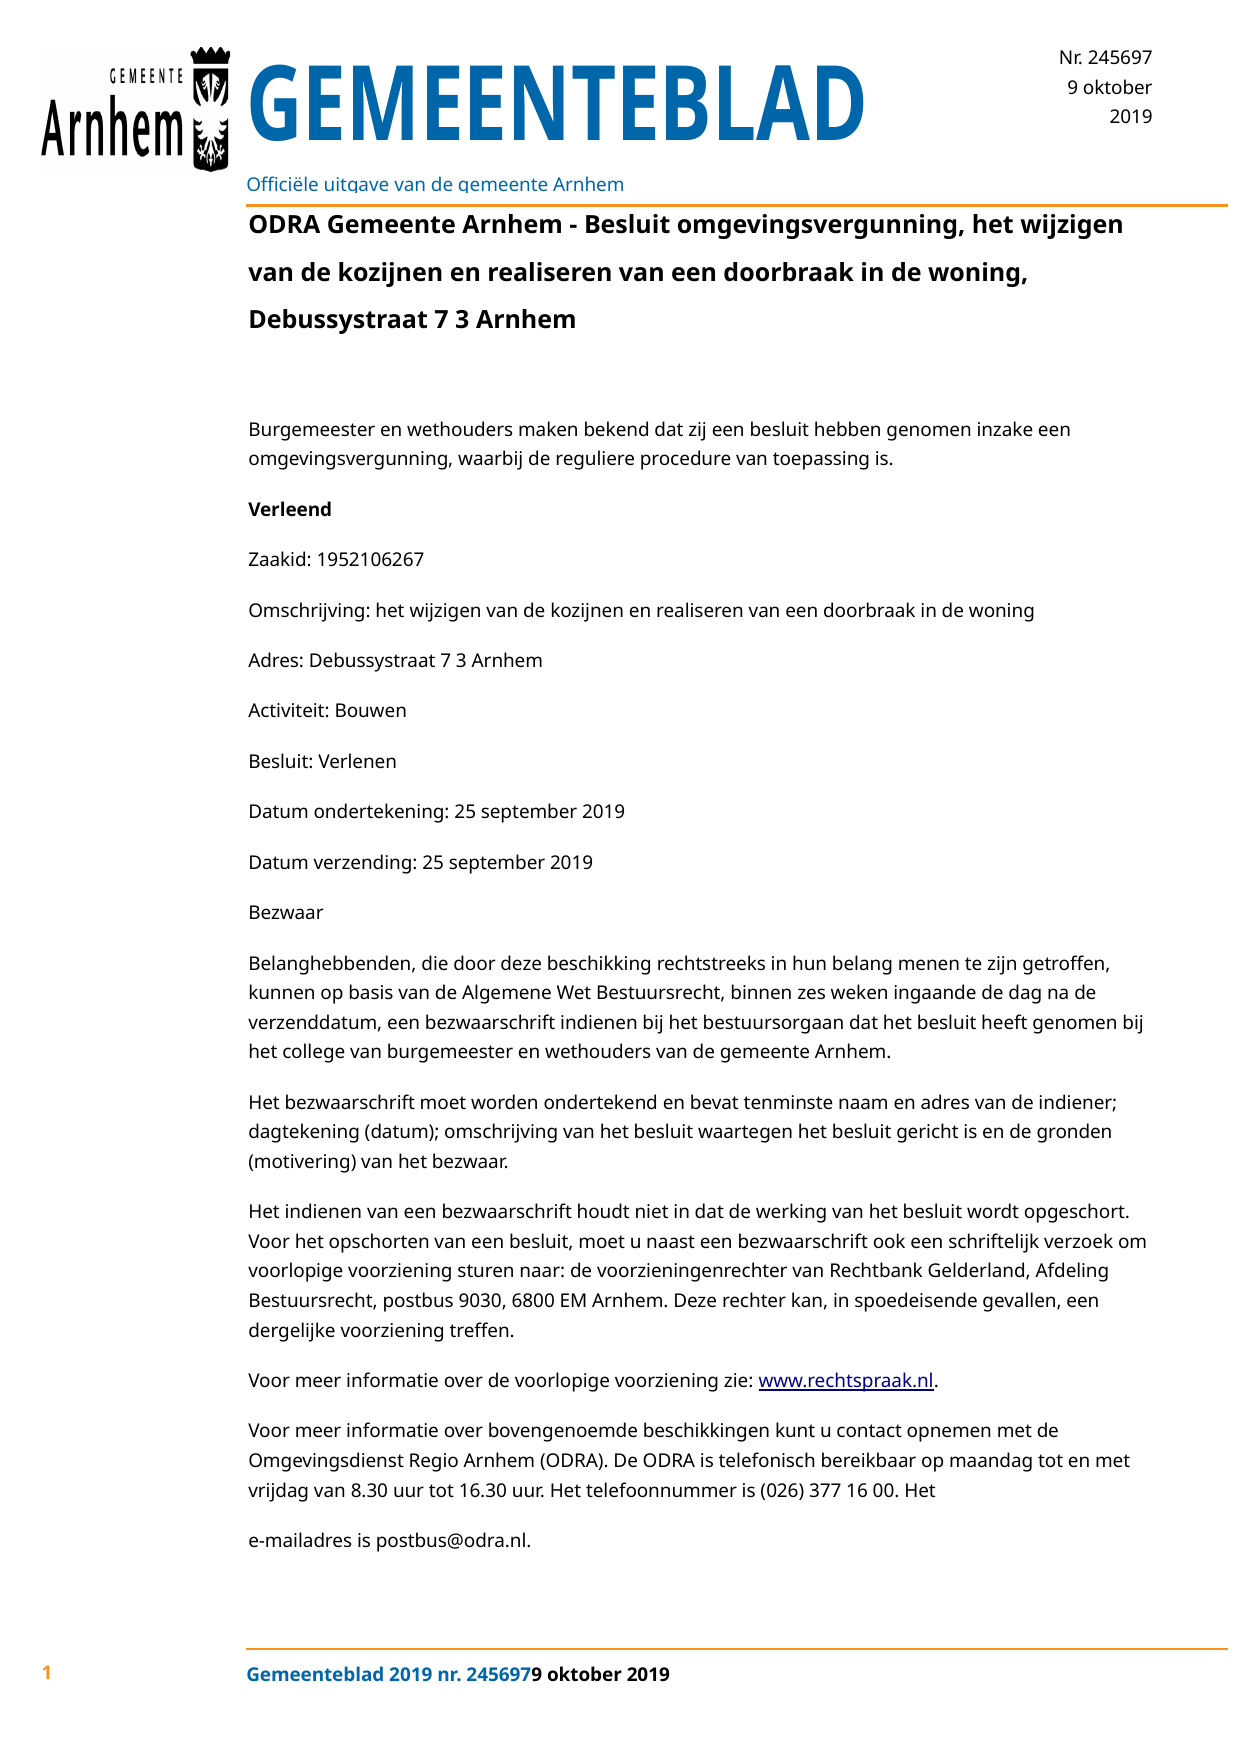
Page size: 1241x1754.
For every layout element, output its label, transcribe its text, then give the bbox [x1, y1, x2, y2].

text e-mailadres is postbus@odra.nl. [248, 1527, 1152, 1553]
text Het indienen van een bezwaarschrift houdt niet in dat de werking van het besluit wordt opgeschort. Voor het opschorten van een besluit, moet u naast een bezwaarschrift ook een schriftelijk verzoek om voorlopige voorziening sturen naar: de voorzieningenrechter van Rechtbank Gelderland, Afdeling Bestuursrecht, postbus 9030, 6800 EM Arnhem. Deze rechter kan, in spoedeisende gevallen, een dergelijke voorziening treffen. [248, 1198, 1152, 1342]
text Zaakid: 1952106267 [248, 546, 1152, 572]
text Datum ondertekening: 25 september 2019 [248, 798, 1152, 824]
text ODRA Gemeente Arnhem - Besluit omgevingsvergunning, het wijzigen van de kozijnen en realiseren van een doorbraak in de woning, Debussystraat 7 3 Arnhem [248, 207, 1152, 336]
text Omschrijving: het wijzigen van de kozijnen en realiseren van een doorbraak in de woning [248, 597, 1152, 622]
text Het bezwaarschrift moet worden ondertekend en bevat tenminste naam en adres van de indiener; dagtekening (datum); omschrijving van het besluit waartegen het besluit gericht is en de gronden (motivering) van het bezwaar. [248, 1089, 1152, 1174]
text Besluit: Verlenen [248, 748, 1152, 774]
text Datum verzending: 25 september 2019 [248, 849, 1152, 874]
picture [41, 47, 231, 172]
text Voor meer informatie over bovengenoemde beschikkingen kunt u contact opnemen met de Omgevingsdienst Regio Arnhem (ODRA). De ODRA is telefonisch bereikbaar op maandag tot en met vrijdag van 8.30 uur tot 16.30 uur. Het telefoonnummer is (026) 377 16 00. Het [248, 1418, 1152, 1502]
text Burgemeester en wethouders maken bekend dat zij een besluit hebben genomen inzake een omgevingsvergunning, waarbij de reguliere procedure van toepassing is. [248, 416, 1152, 471]
text Bezwaar [248, 899, 1152, 925]
text Activiteit: Bouwen [248, 698, 1152, 723]
text Voor meer informatie over de voorlopige voorziening zie: www.rechtspraak.nl. [248, 1367, 1152, 1393]
text Belanghebbenden, die door deze beschikking rechtstreeks in hun belang menen te zijn getroffen, kunnen op basis van de Algemene Wet Bestuursrecht, binnen zes weken ingaande de dag na de verzenddatum, een bezwaarschrift indienen bij het bestuursorgaan dat het besluit heeft genomen bij het college van burgemeester en wethouders van de gemeente Arnhem. [248, 950, 1152, 1064]
text Adres: Debussystraat 7 3 Arnhem [248, 647, 1152, 673]
text Verleend [248, 496, 1152, 522]
